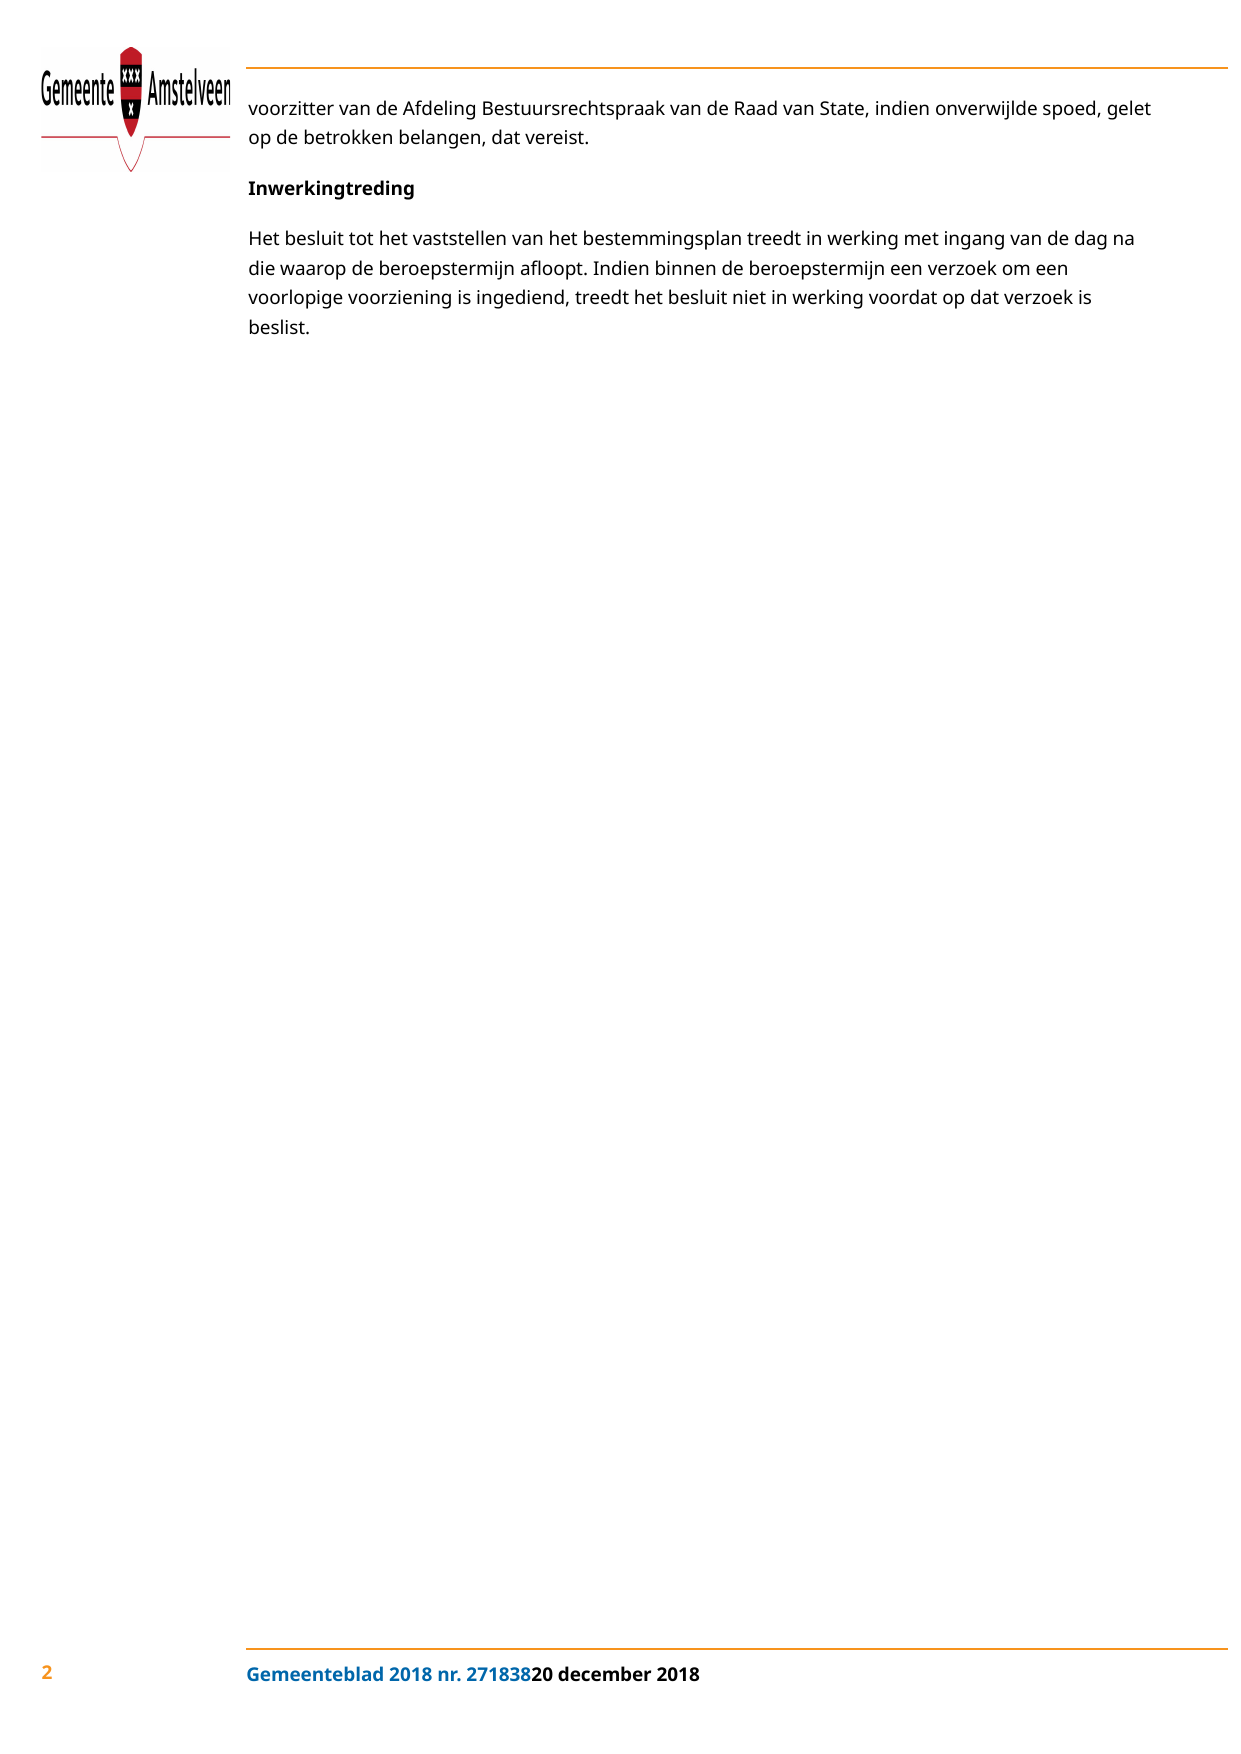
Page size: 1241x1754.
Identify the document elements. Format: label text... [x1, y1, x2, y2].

text voorzitter van de Afdeling Bestuursrechtspraak van de Raad van State, indien onverwijlde spoed, gelet op de betrokken belangen, dat vereist. [248, 95, 1152, 150]
text Inwerkingtreding [248, 175, 1152, 201]
text Het besluit tot het vaststellen van het bestemmingsplan treedt in werking met ingang van de dag na die waarop de beroepstermijn afloopt. Indien binnen de beroepstermijn een verzoek om een voorlopige voorziening is ingediend, treedt het besluit niet in werking voordat op dat verzoek is beslist. [248, 225, 1152, 340]
picture [41, 47, 231, 172]
